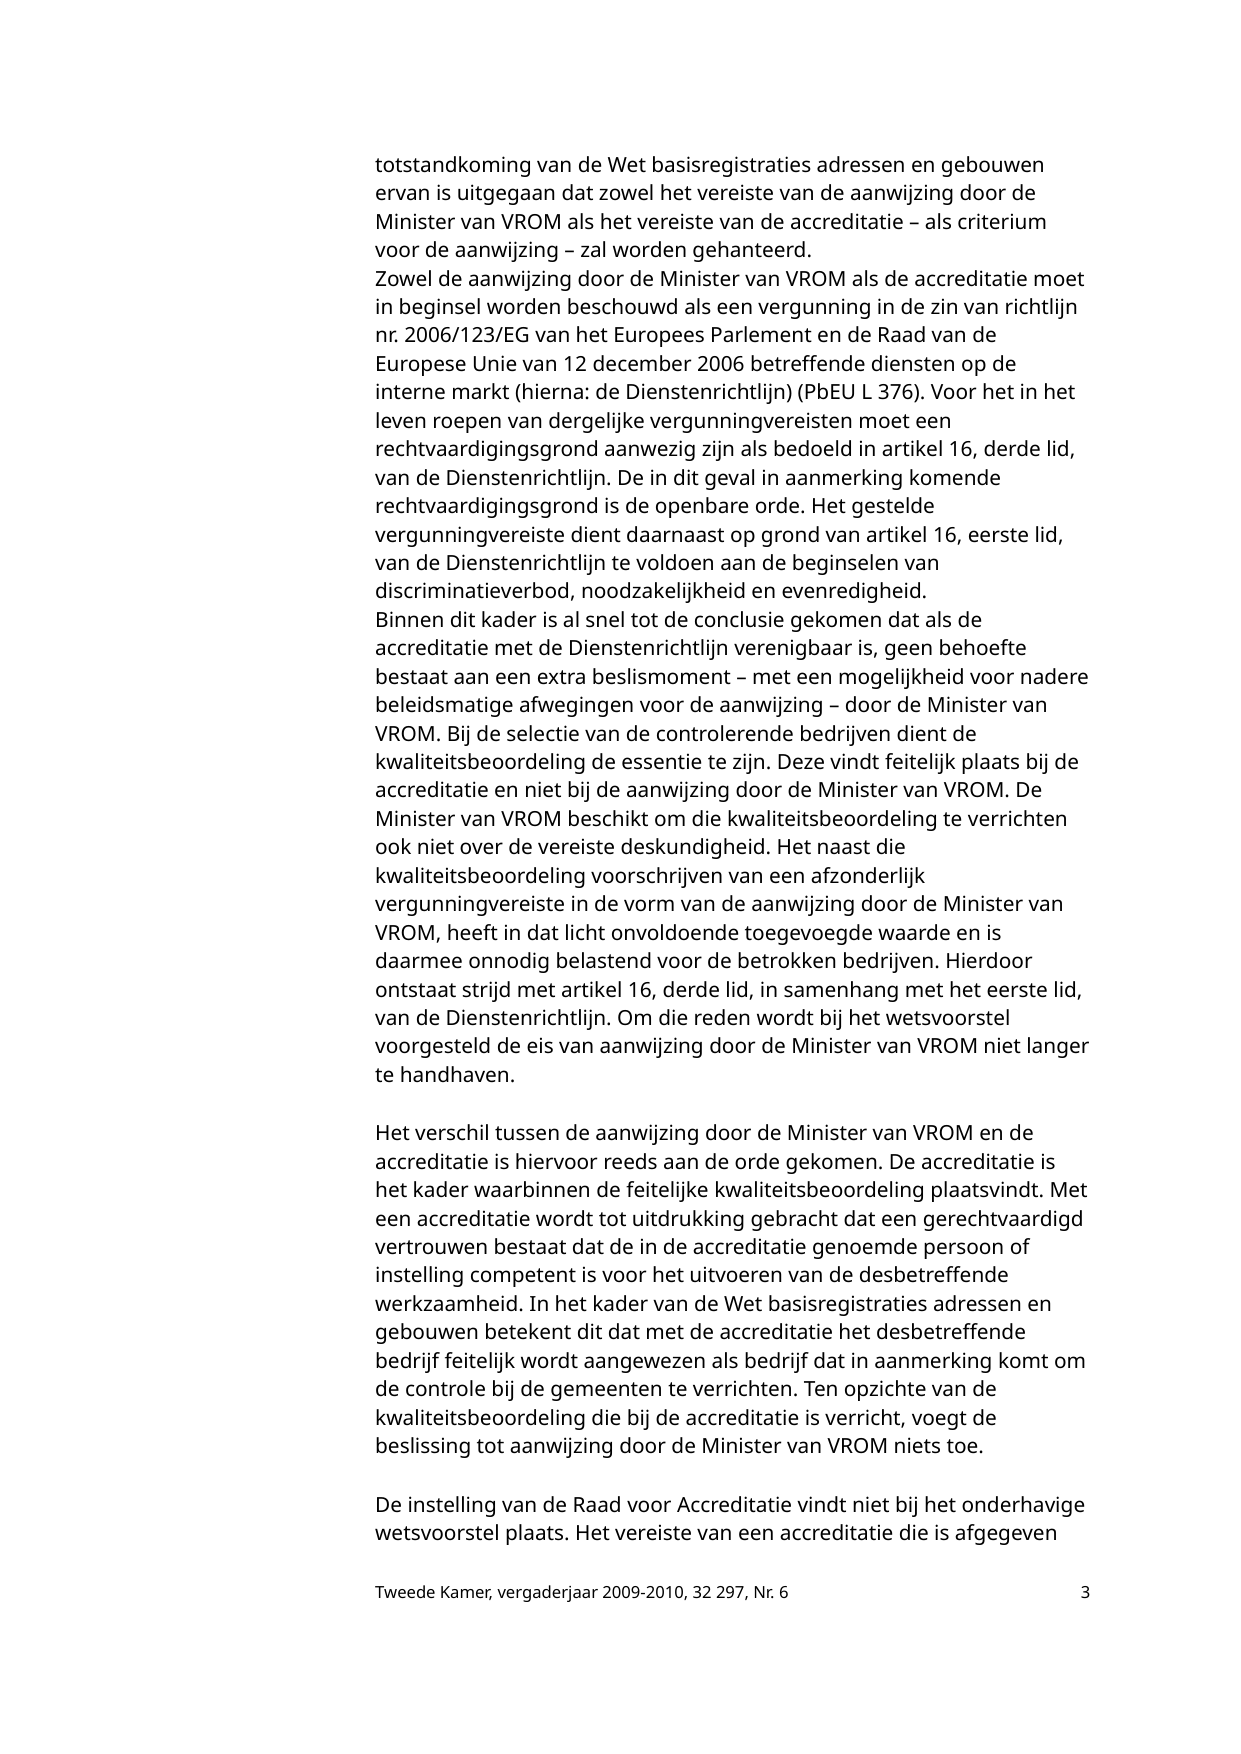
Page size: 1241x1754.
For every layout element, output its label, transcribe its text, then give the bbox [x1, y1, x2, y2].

text Het verschil tussen de aanwijzing door de Minister van VROM en de accreditatie is hiervoor reeds aan de orde gekomen. De accreditatie is het kader waarbinnen de feitelijke kwaliteitsbeoordeling plaatsvindt. Met een accreditatie wordt tot uitdrukking gebracht dat een gerechtvaardigd vertrouwen bestaat dat de in de accreditatie genoemde persoon of instelling competent is voor het uitvoeren van de desbetreffende werkzaamheid. In het kader van de Wet basisregistraties adressen en gebouwen betekent dit dat met de accreditatie het desbetreffende bedrijf feitelijk wordt aangewezen als bedrijf dat in aanmerking komt om de controle bij de gemeenten te verrichten. Ten opzichte van de kwaliteitsbeoordeling die bij de accreditatie is verricht, voegt de beslissing tot aanwijzing door de Minister van VROM niets toe. [375, 1118, 1090, 1460]
text De instelling van de Raad voor Accreditatie vindt niet bij het onderhavige wetsvoorstel plaats. Het vereiste van een accreditatie die is afgegeven [375, 1490, 1090, 1547]
text Zowel de aanwijzing door de Minister van VROM als de accreditatie moet in beginsel worden beschouwd als een vergunning in de zin van richtlijn nr. 2006/123/EG van het Europees Parlement en de Raad van de Europese Unie van 12 december 2006 betreffende diensten op de interne markt (hierna: de Dienstenrichtlijn) (PbEU L 376). Voor het in het leven roepen van dergelijke vergunningvereisten moet een rechtvaardigingsgrond aanwezig zijn als bedoeld in artikel 16, derde lid, van de Dienstenrichtlijn. De in dit geval in aanmerking komende rechtvaardigingsgrond is de openbare orde. Het gestelde vergunningvereiste dient daarnaast op grond van artikel 16, eerste lid, van de Dienstenrichtlijn te voldoen aan de beginselen van discriminatieverbod, noodzakelijkheid en evenredigheid. [375, 264, 1090, 605]
text totstandkoming van de Wet basisregistraties adressen en gebouwen ervan is uitgegaan dat zowel het vereiste van de aanwijzing door de Minister van VROM als het vereiste van de accreditatie – als criterium voor de aanwijzing – zal worden gehanteerd. [375, 150, 1090, 264]
text Binnen dit kader is al snel tot de conclusie gekomen dat als de accreditatie met de Dienstenrichtlijn verenigbaar is, geen behoefte bestaat aan een extra beslismoment – met een mogelijkheid voor nadere beleidsmatige afwegingen voor de aanwijzing – door de Minister van VROM. Bij de selectie van de controlerende bedrijven dient de kwaliteitsbeoordeling de essentie te zijn. Deze vindt feitelijk plaats bij de accreditatie en niet bij de aanwijzing door de Minister van VROM. De Minister van VROM beschikt om die kwaliteitsbeoordeling te verrichten ook niet over de vereiste deskundigheid. Het naast die kwaliteitsbeoordeling voorschrijven van een afzonderlijk vergunningvereiste in de vorm van de aanwijzing door de Minister van VROM, heeft in dat licht onvoldoende toegevoegde waarde en is daarmee onnodig belastend voor de betrokken bedrijven. Hierdoor ontstaat strijd met artikel 16, derde lid, in samenhang met het eerste lid, van de Dienstenrichtlijn. Om die reden wordt bij het wetsvoorstel voorgesteld de eis van aanwijzing door de Minister van VROM niet langer te handhaven. [375, 605, 1090, 1088]
